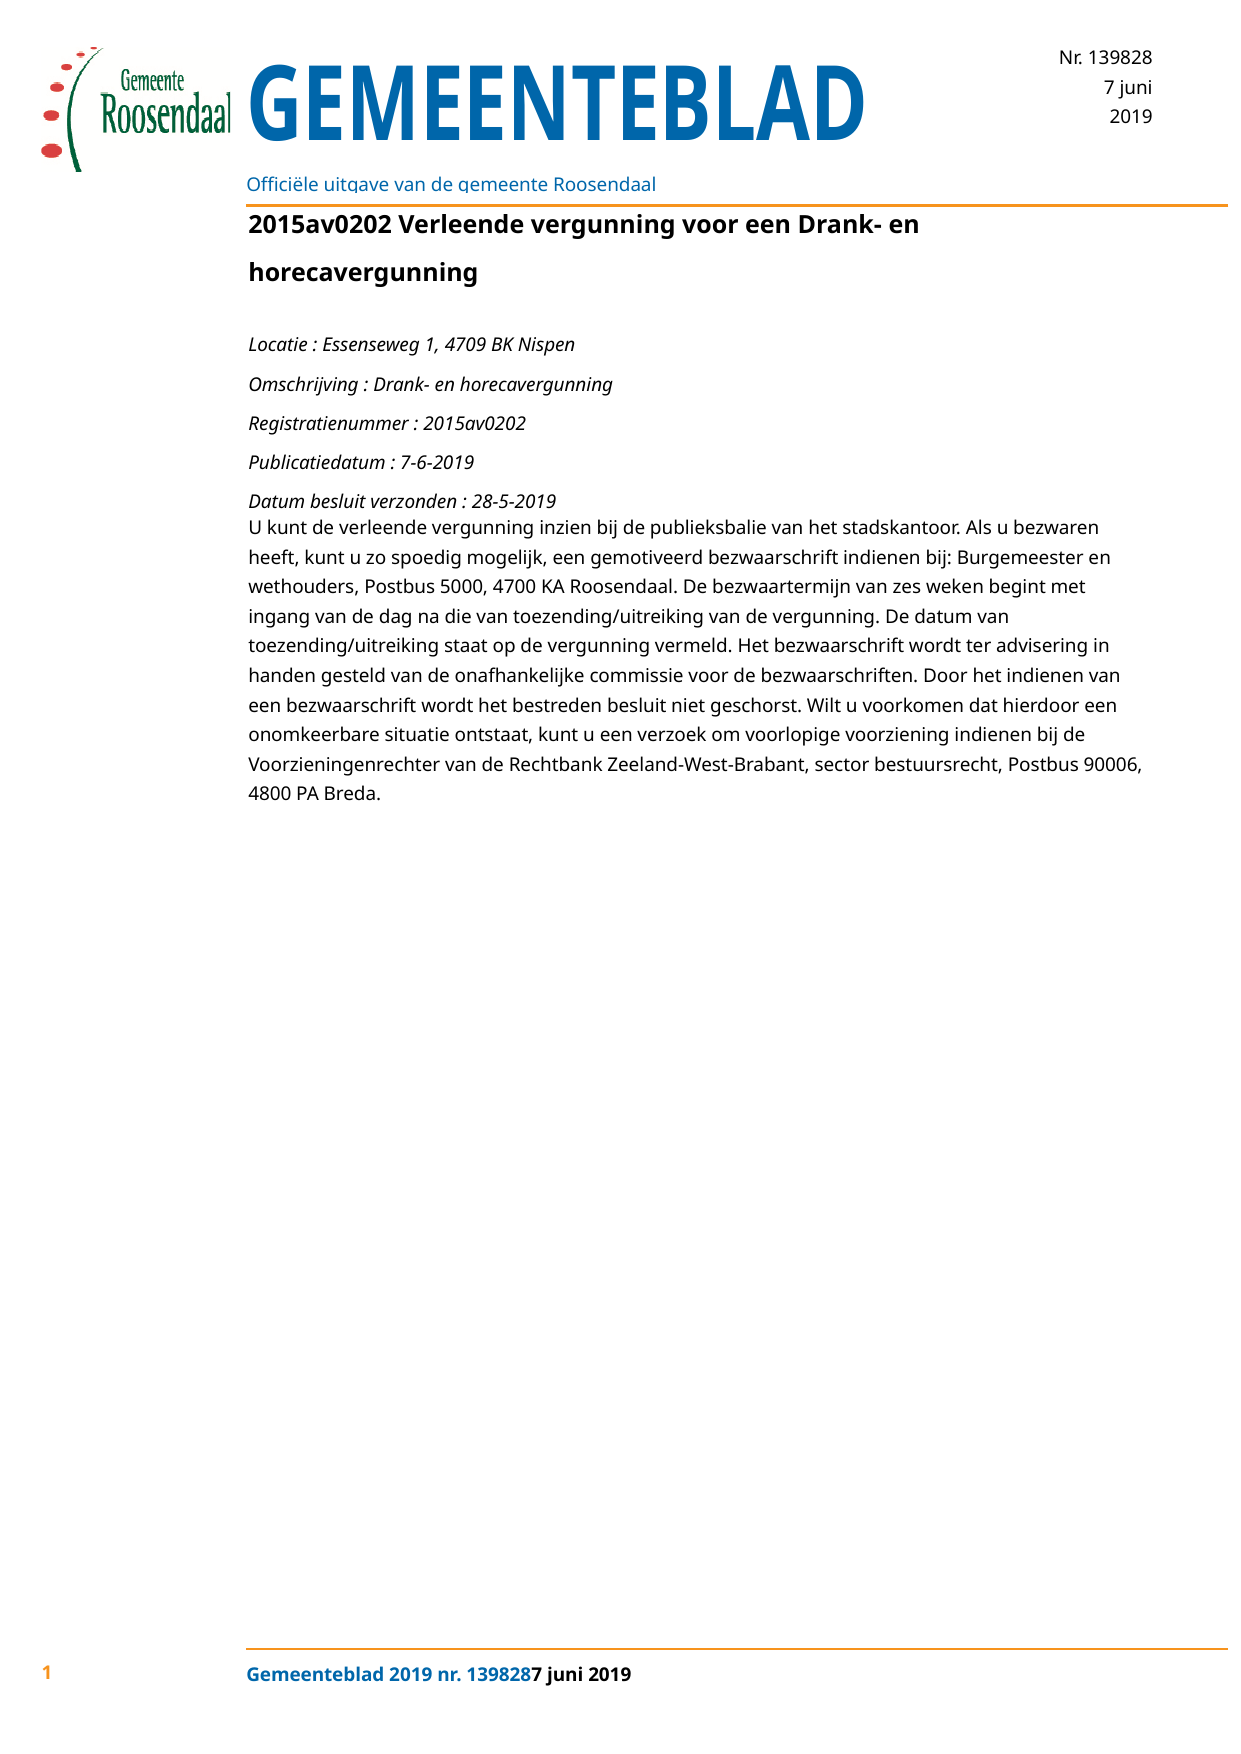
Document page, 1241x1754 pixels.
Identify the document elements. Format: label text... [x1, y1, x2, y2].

text Datum besluit verzonden : 28-5-2019 [248, 488, 1152, 514]
text Omschrijving : Drank- en horecavergunning [248, 371, 1152, 396]
picture [41, 47, 231, 172]
text 2015av0202 Verleende vergunning voor een Drank- en horecavergunning [248, 207, 1152, 288]
text Publicatiedatum : 7-6-2019 [248, 449, 1152, 475]
text U kunt de verleende vergunning inzien bij de publieksbalie van het stadskantoor. Als u bezwaren heeft, kunt u zo spoedig mogelijk, een gemotiveerd bezwaarschrift indienen bij: Burgemeester en wethouders, Postbus 5000, 4700 KA Roosendaal. De bezwaartermijn van zes weken begint met ingang van de dag na die van toezending/uitreiking van de vergunning. De datum van toezending/uitreiking staat op de vergunning vermeld. Het bezwaarschrift wordt ter advisering in handen gesteld van de onafhankelijke commissie voor de bezwaarschriften. Door het indienen van een bezwaarschrift wordt het bestreden besluit niet geschorst. Wilt u voorkomen dat hierdoor een onomkeerbare situatie ontstaat, kunt u een verzoek om voorlopige voorziening indienen bij de Voorzieningenrechter van de Rechtbank Zeeland-West-Brabant, sector bestuursrecht, Postbus 90006, 4800 PA Breda. [248, 514, 1152, 806]
text Registratienummer : 2015av0202 [248, 410, 1152, 436]
text Locatie : Essenseweg 1, 4709 BK Nispen [248, 331, 1152, 357]
